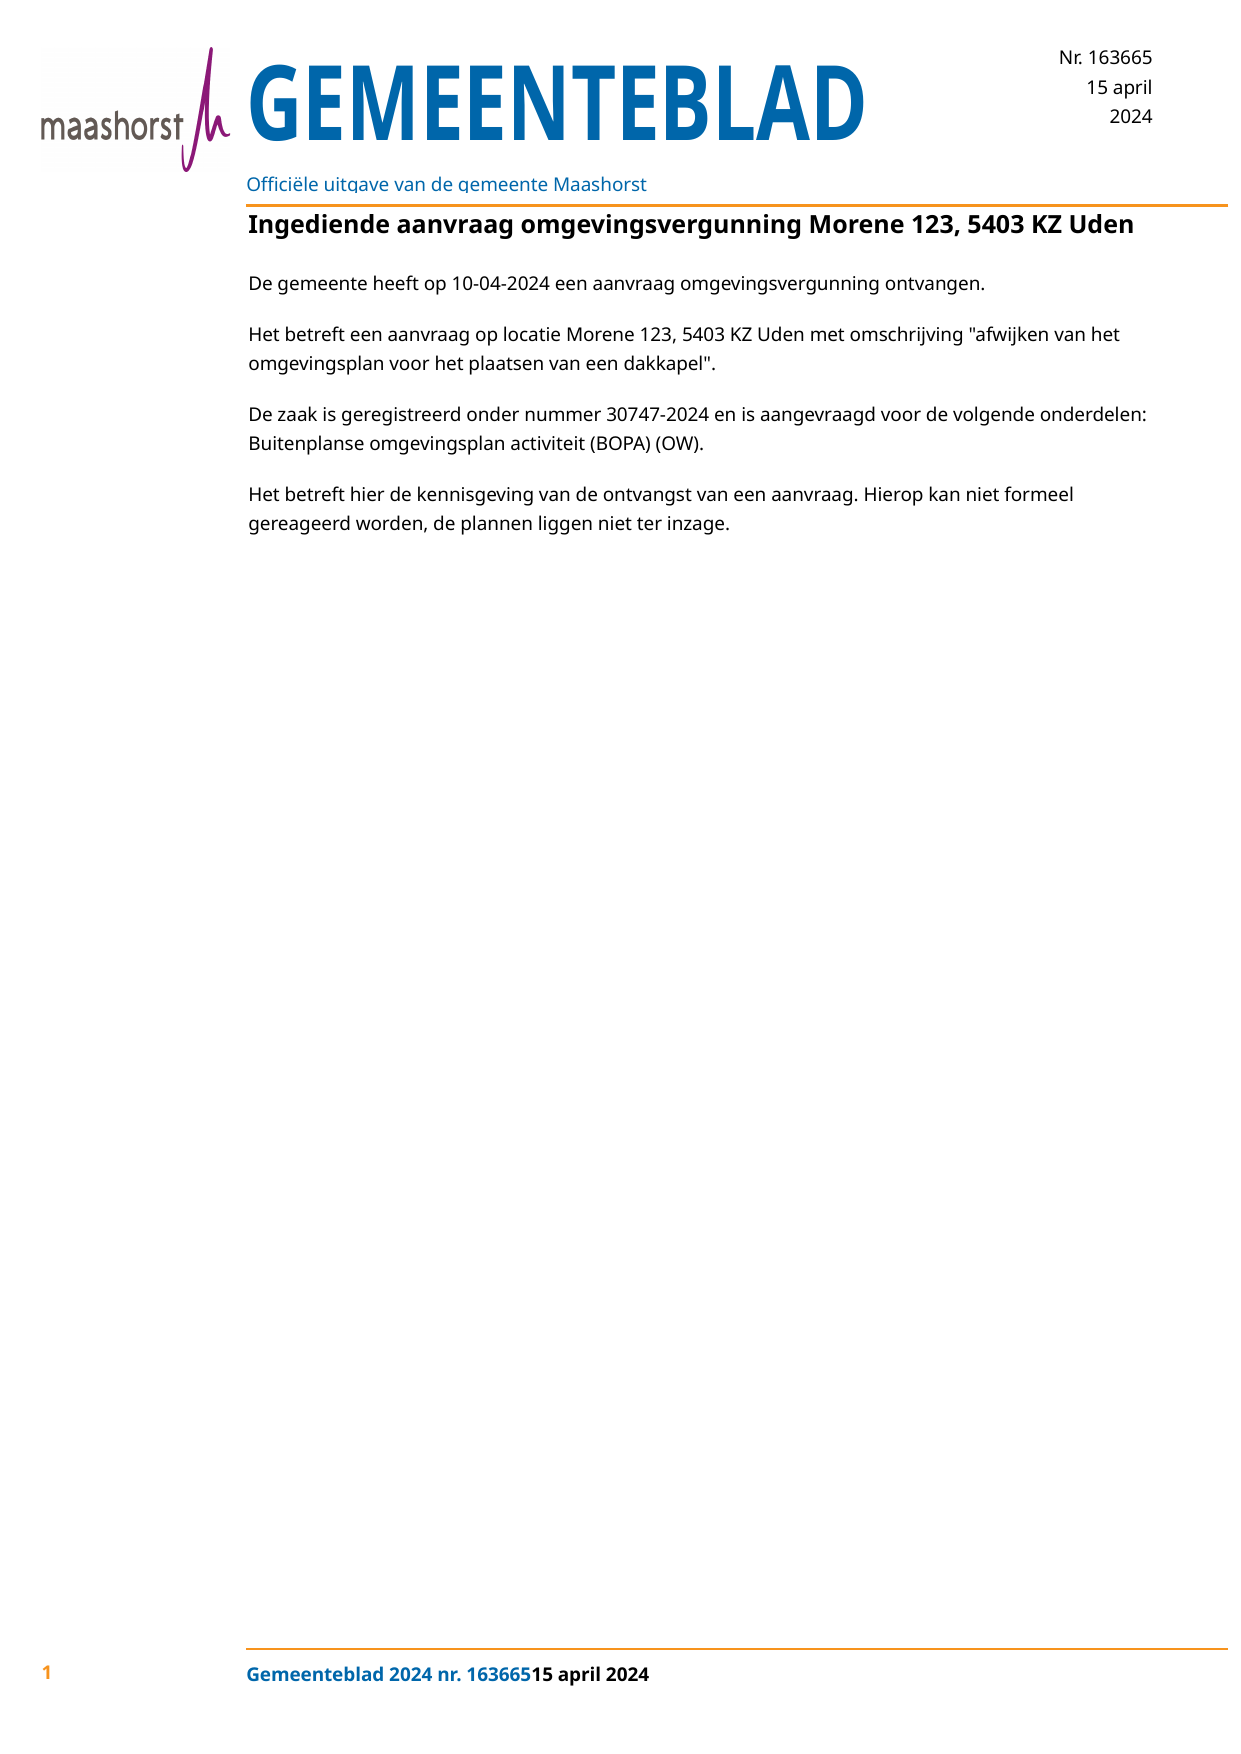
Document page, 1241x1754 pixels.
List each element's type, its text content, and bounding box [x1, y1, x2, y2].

picture [41, 47, 231, 172]
text De gemeente heeft op 10-04-2024 een aanvraag omgevingsvergunning ontvangen. [248, 270, 1152, 296]
text Het betreft hier de kennisgeving van de ontvangst van een aanvraag. Hierop kan niet formeel gereageerd worden, de plannen liggen niet ter inzage. [248, 481, 1152, 536]
text Het betreft een aanvraag op locatie Morene 123, 5403 KZ Uden met omschrijving "afwijken van het omgevingsplan voor het plaatsen van een dakkapel". [248, 321, 1152, 376]
text Ingediende aanvraag omgevingsvergunning Morene 123, 5403 KZ Uden [248, 207, 1152, 241]
text De zaak is geregistreerd onder nummer 30747-2024 en is aangevraagd voor de volgende onderdelen: Buitenplanse omgevingsplan activiteit (BOPA) (OW). [248, 401, 1152, 456]
